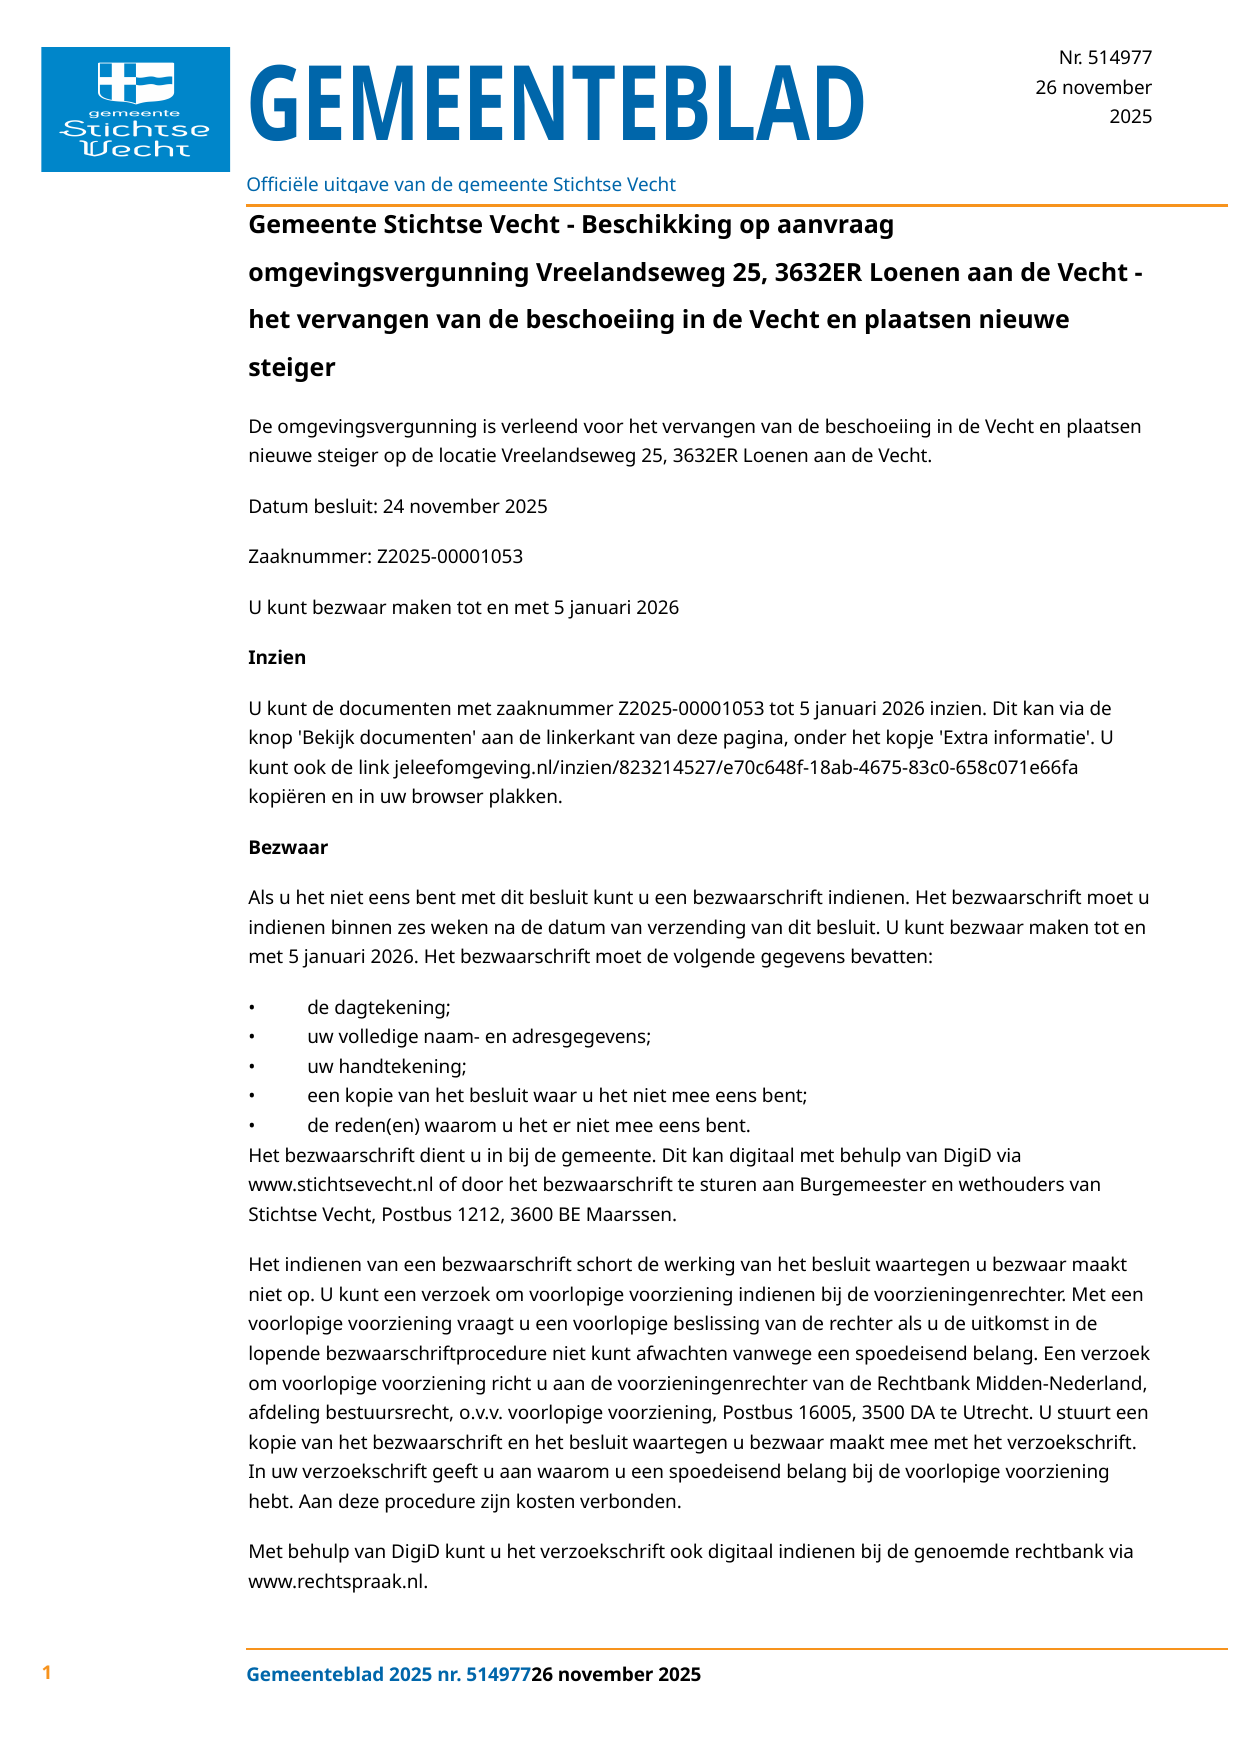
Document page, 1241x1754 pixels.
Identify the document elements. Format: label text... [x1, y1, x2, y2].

text Datum besluit: 24 november 2025 [248, 493, 1152, 519]
picture [99, 63, 135, 101]
text U kunt de documenten met zaaknummer Z2025-00001053 tot 5 januari 2026 inzien. Dit kan via de knop 'Bekijk documenten' aan de linkerkant van deze pagina, onder het kopje 'Extra informatie'. U kunt ook de link jeleefomgeving.nl/inzien/823214527/e70c648f-18ab-4675-83c0-658c071e66fa kopiëren en in uw browser plakken. [248, 695, 1152, 809]
text Zaaknummer: Z2025-00001053 [248, 543, 1152, 569]
text Inzien [248, 644, 1152, 670]
text Als u het niet eens bent met dit besluit kunt u een bezwaarschrift indienen. Het bezwaarschrift moet u indienen binnen zes weken na de datum van verzending van dit besluit. U kunt bezwaar maken tot en met 5 januari 2026. Het bezwaarschrift moet de volgende gegevens bevatten: [248, 884, 1152, 969]
list uw handtekening; [248, 1053, 1152, 1079]
text Gemeente Stichtse Vecht - Beschikking op aanvraag omgevingsvergunning Vreelandseweg 25, 3632ER Loenen aan de Vecht - het vervangen van de beschoeiing in de Vecht en plaatsen nieuwe steiger [248, 207, 1152, 384]
list een kopie van het besluit waar u het niet mee eens bent; [248, 1083, 1152, 1108]
list uw volledige naam- en adresgegevens; [248, 1023, 1152, 1049]
text Het indienen van een bezwaarschrift schort de werking van het besluit waartegen u bezwaar maakt niet op. U kunt een verzoek om voorlopige voorziening indienen bij de voorzieningenrechter. Met een voorlopige voorziening vraagt u een voorlopige beslissing van de rechter als u de uitkomst in de lopende bezwaarschriftprocedure niet kunt afwachten vanwege een spoedeisend belang. Een verzoek om voorlopige voorziening richt u aan de voorzieningenrechter van de Rechtbank Midden-Nederland, afdeling bestuursrecht, o.v.v. voorlopige voorziening, Postbus 16005, 3500 DA te Utrecht. U stuurt een kopie van het bezwaarschrift en het besluit waartegen u bezwaar maakt mee met het verzoekschrift. In uw verzoekschrift geeft u aan waarom u een spoedeisend belang bij de voorlopige voorziening hebt. Aan deze procedure zijn kosten verbonden. [248, 1251, 1152, 1514]
text Met behulp van DigiD kunt u het verzoekschrift ook digitaal indienen bij de genoemde rechtbank via www.rechtspraak.nl. [248, 1538, 1152, 1594]
text U kunt bezwaar maken tot en met 5 januari 2026 [248, 594, 1152, 620]
list de dagtekening; [248, 994, 1152, 1020]
text Het bezwaarschrift dient u in bij de gemeente. Dit kan digitaal met behulp van DigiD via www.stichtsevecht.nl of door het bezwaarschrift te sturen aan Burgemeester en wethouders van Stichtse Vecht, Postbus 1212, 3600 BE Maarssen. [248, 1142, 1152, 1227]
text Bezwaar [248, 834, 1152, 860]
text De omgevingsvergunning is verleend voor het vervangen van de beschoeiing in de Vecht en plaatsen nieuwe steiger op de locatie Vreelandseweg 25, 3632ER Loenen aan de Vecht. [248, 413, 1152, 468]
list de reden(en) waarom u het er niet mee eens bent. [248, 1112, 1152, 1138]
picture [137, 63, 174, 103]
